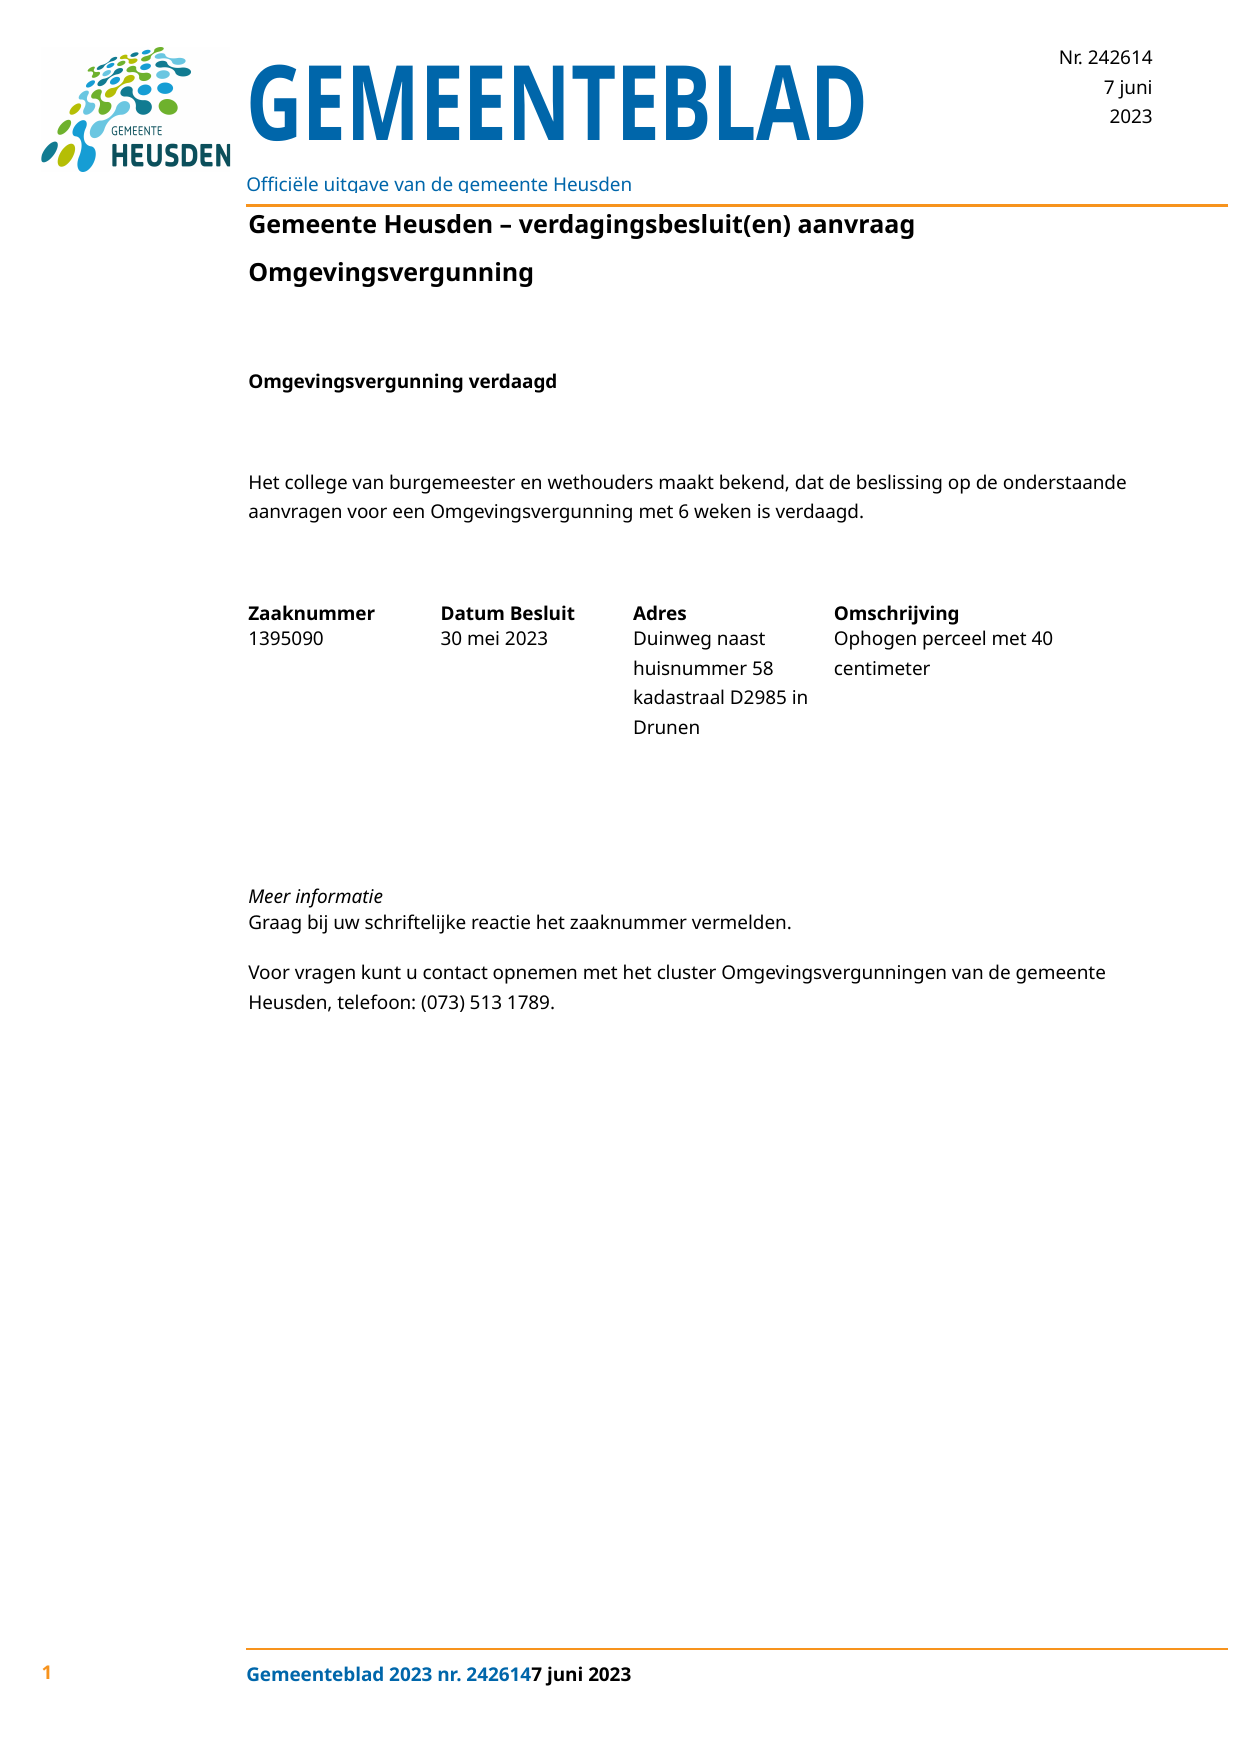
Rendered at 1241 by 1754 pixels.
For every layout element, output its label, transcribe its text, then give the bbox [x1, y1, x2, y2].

text Gemeente Heusden – verdagingsbesluit(en) aanvraag Omgevingsvergunning [248, 207, 1152, 288]
text Voor vragen kunt u contact opnemen met het cluster Omgevingsvergunningen van de gemeente Heusden, telefoon: (073) 513 1789. [248, 959, 1152, 1015]
table_cell 30 mei 2023 [440, 625, 633, 740]
text Meer informatie [248, 883, 1152, 909]
table_cell Ophogen perceel met 40 centimeter [834, 625, 1152, 740]
table_cell 1395090 [248, 625, 440, 740]
table_cell [440, 740, 633, 766]
picture [41, 47, 231, 172]
text Omgevingsvergunning verdaagd [248, 368, 1152, 394]
table_cell [633, 740, 834, 766]
table_header Omschrijving [834, 600, 1152, 625]
table_cell Duinweg naast huisnummer 58 kadastraal D2985 in Drunen [633, 625, 834, 740]
text Het college van burgemeester en wethouders maakt bekend, dat de beslissing op de onderstaande aanvragen voor een Omgevingsvergunning met 6 weken is verdaagd. [248, 469, 1152, 524]
table_cell [834, 740, 1152, 766]
table_header Zaaknummer [248, 600, 440, 625]
table_header Adres [633, 600, 834, 625]
table_cell [248, 740, 440, 766]
table_header Datum Besluit [440, 600, 633, 625]
text Graag bij uw schriftelijke reactie het zaaknummer vermelden. [248, 909, 1152, 935]
